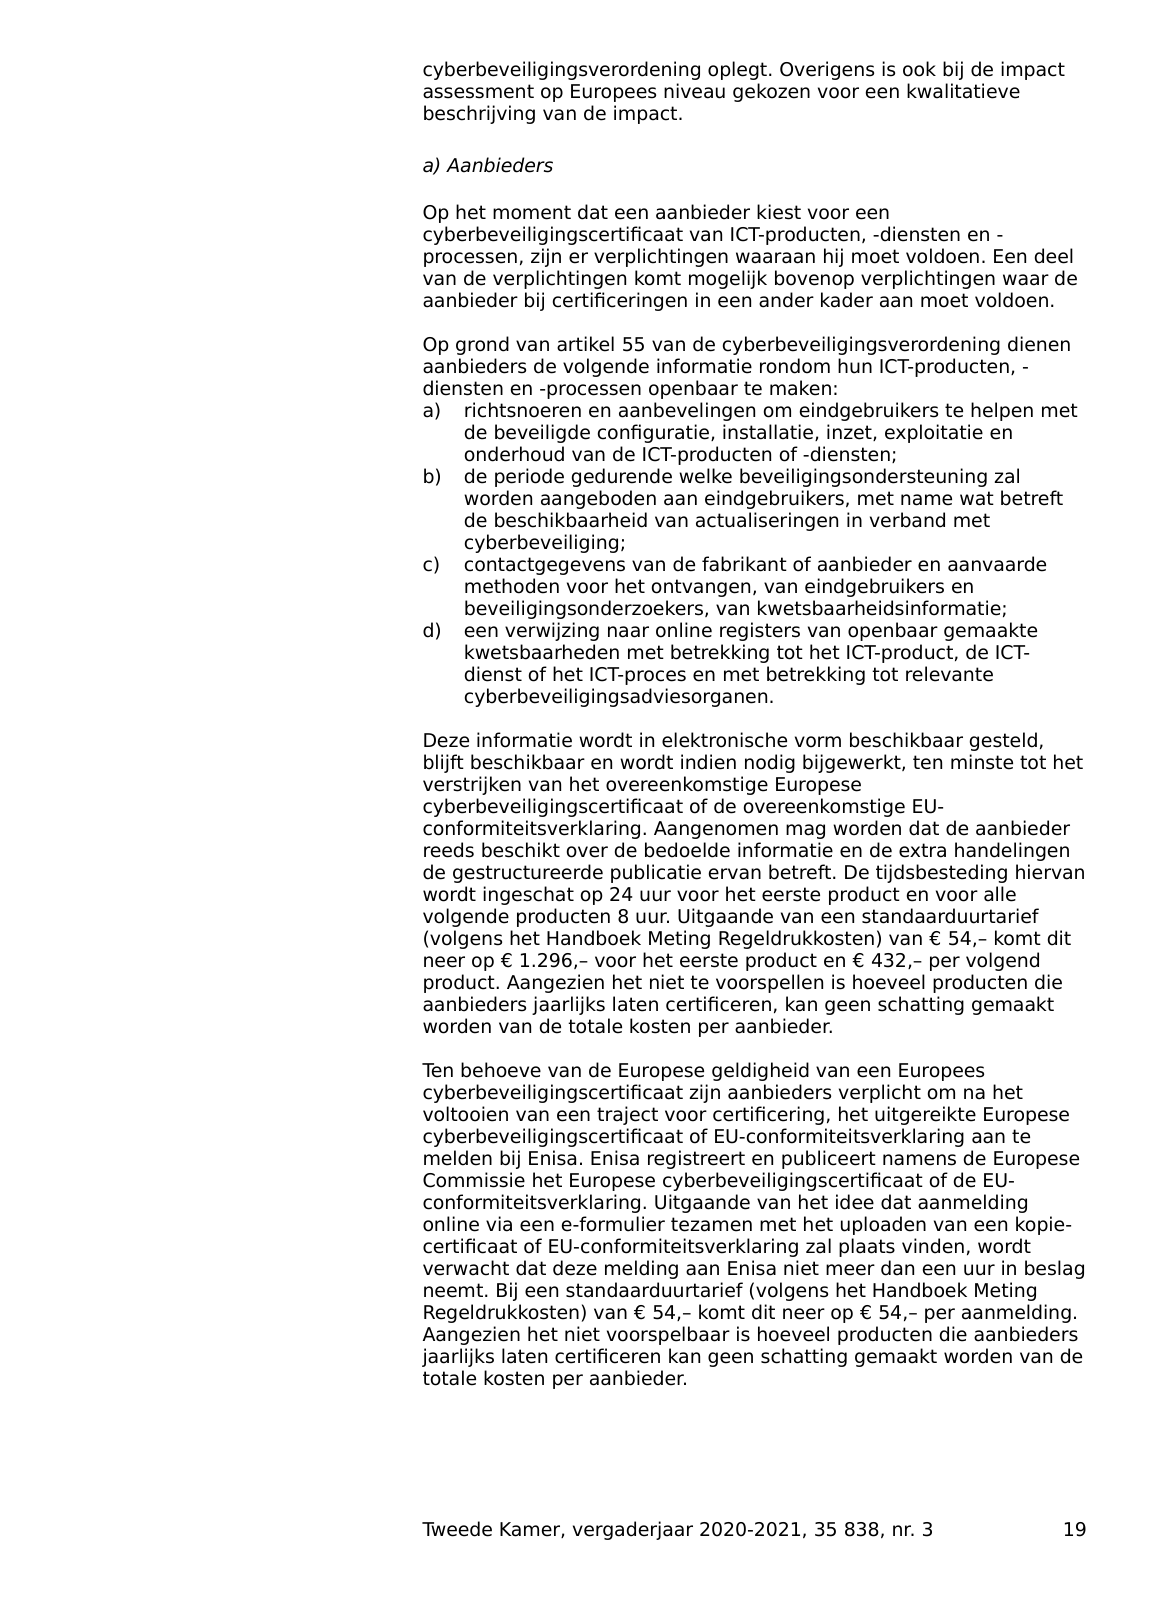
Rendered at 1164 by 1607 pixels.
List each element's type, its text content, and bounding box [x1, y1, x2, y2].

text Op grond van artikel 55 van de cyberbeveiligingsverordening dienen aanbieders de volgende informatie rondom hun ICT-producten, -diensten en -processen openbaar te maken: [422, 334, 1087, 400]
text c) contactgegevens van de fabrikant of aanbieder en aanvaarde methoden voor het ontvangen, van eindgebruikers en beveiligingsonderzoekers, van kwetsbaarheidsinformatie; [422, 554, 1087, 620]
text a) richtsnoeren en aanbevelingen om eindgebruikers te helpen met de beveiligde configuratie, installatie, inzet, exploitatie en onderhoud van de ICT-producten of -diensten; [422, 400, 1087, 466]
text Ten behoeve van de Europese geldigheid van een Europees cyberbeveiligingscertificaat zijn aanbieders verplicht om na het voltooien van een traject voor certificering, het uitgereikte Europese cyberbeveiligingscertificaat of EU-conformiteitsverklaring aan te melden bij Enisa. Enisa registreert en publiceert namens de Europese Commissie het Europese cyberbeveiligingscertificaat of de EU-conformiteitsverklaring. Uitgaande van het idee dat aanmelding online via een e-formulier tezamen met het uploaden van een kopie-certificaat of EU-conformiteitsverklaring zal plaats vinden, wordt verwacht dat deze melding aan Enisa niet meer dan een uur in beslag neemt. Bij een standaarduurtarief (volgens het Handboek Meting Regeldrukkosten) van € 54,– komt dit neer op € 54,– per aanmelding. Aangezien het niet voorspelbaar is hoeveel producten die aanbieders jaarlijks laten certificeren kan geen schatting gemaakt worden van de totale kosten per aanbieder. [422, 1060, 1087, 1389]
text d) een verwijzing naar online registers van openbaar gemaakte kwetsbaarheden met betrekking tot het ICT-product, de ICT-dienst of het ICT-proces en met betrekking tot relevante cyberbeveiligingsadviesorganen. [422, 620, 1087, 708]
text Op het moment dat een aanbieder kiest voor een cyberbeveiligingscertificaat van ICT-producten, -diensten en -processen, zijn er verplichtingen waaraan hij moet voldoen. Een deel van de verplichtingen komt mogelijk bovenop verplichtingen waar de aanbieder bij certificeringen in een ander kader aan moet voldoen. [422, 202, 1087, 312]
text b) de periode gedurende welke beveiligingsondersteuning zal worden aangeboden aan eindgebruikers, met name wat betreft de beschikbaarheid van actualiseringen in verband met cyberbeveiliging; [422, 466, 1087, 554]
text cyberbeveiligingsverordening oplegt. Overigens is ook bij de impact assessment op Europees niveau gekozen voor een kwalitatieve beschrijving van de impact. [422, 59, 1087, 125]
subtitle a) Aanbieders [422, 155, 1087, 177]
text Deze informatie wordt in elektronische vorm beschikbaar gesteld, blijft beschikbaar en wordt indien nodig bijgewerkt, ten minste tot het verstrijken van het overeenkomstige Europese cyberbeveiligingscertificaat of de overeenkomstige EU-conformiteitsverklaring. Aangenomen mag worden dat de aanbieder reeds beschikt over de bedoelde informatie en de extra handelingen de gestructureerde publicatie ervan betreft. De tijdsbesteding hiervan wordt ingeschat op 24 uur voor het eerste product en voor alle volgende producten 8 uur. Uitgaande van een standaarduurtarief (volgens het Handboek Meting Regeldrukkosten) van € 54,– komt dit neer op € 1.296,– voor het eerste product en € 432,– per volgend product. Aangezien het niet te voorspellen is hoeveel producten die aanbieders jaarlijks laten certificeren, kan geen schatting gemaakt worden van de totale kosten per aanbieder. [422, 730, 1087, 1038]
